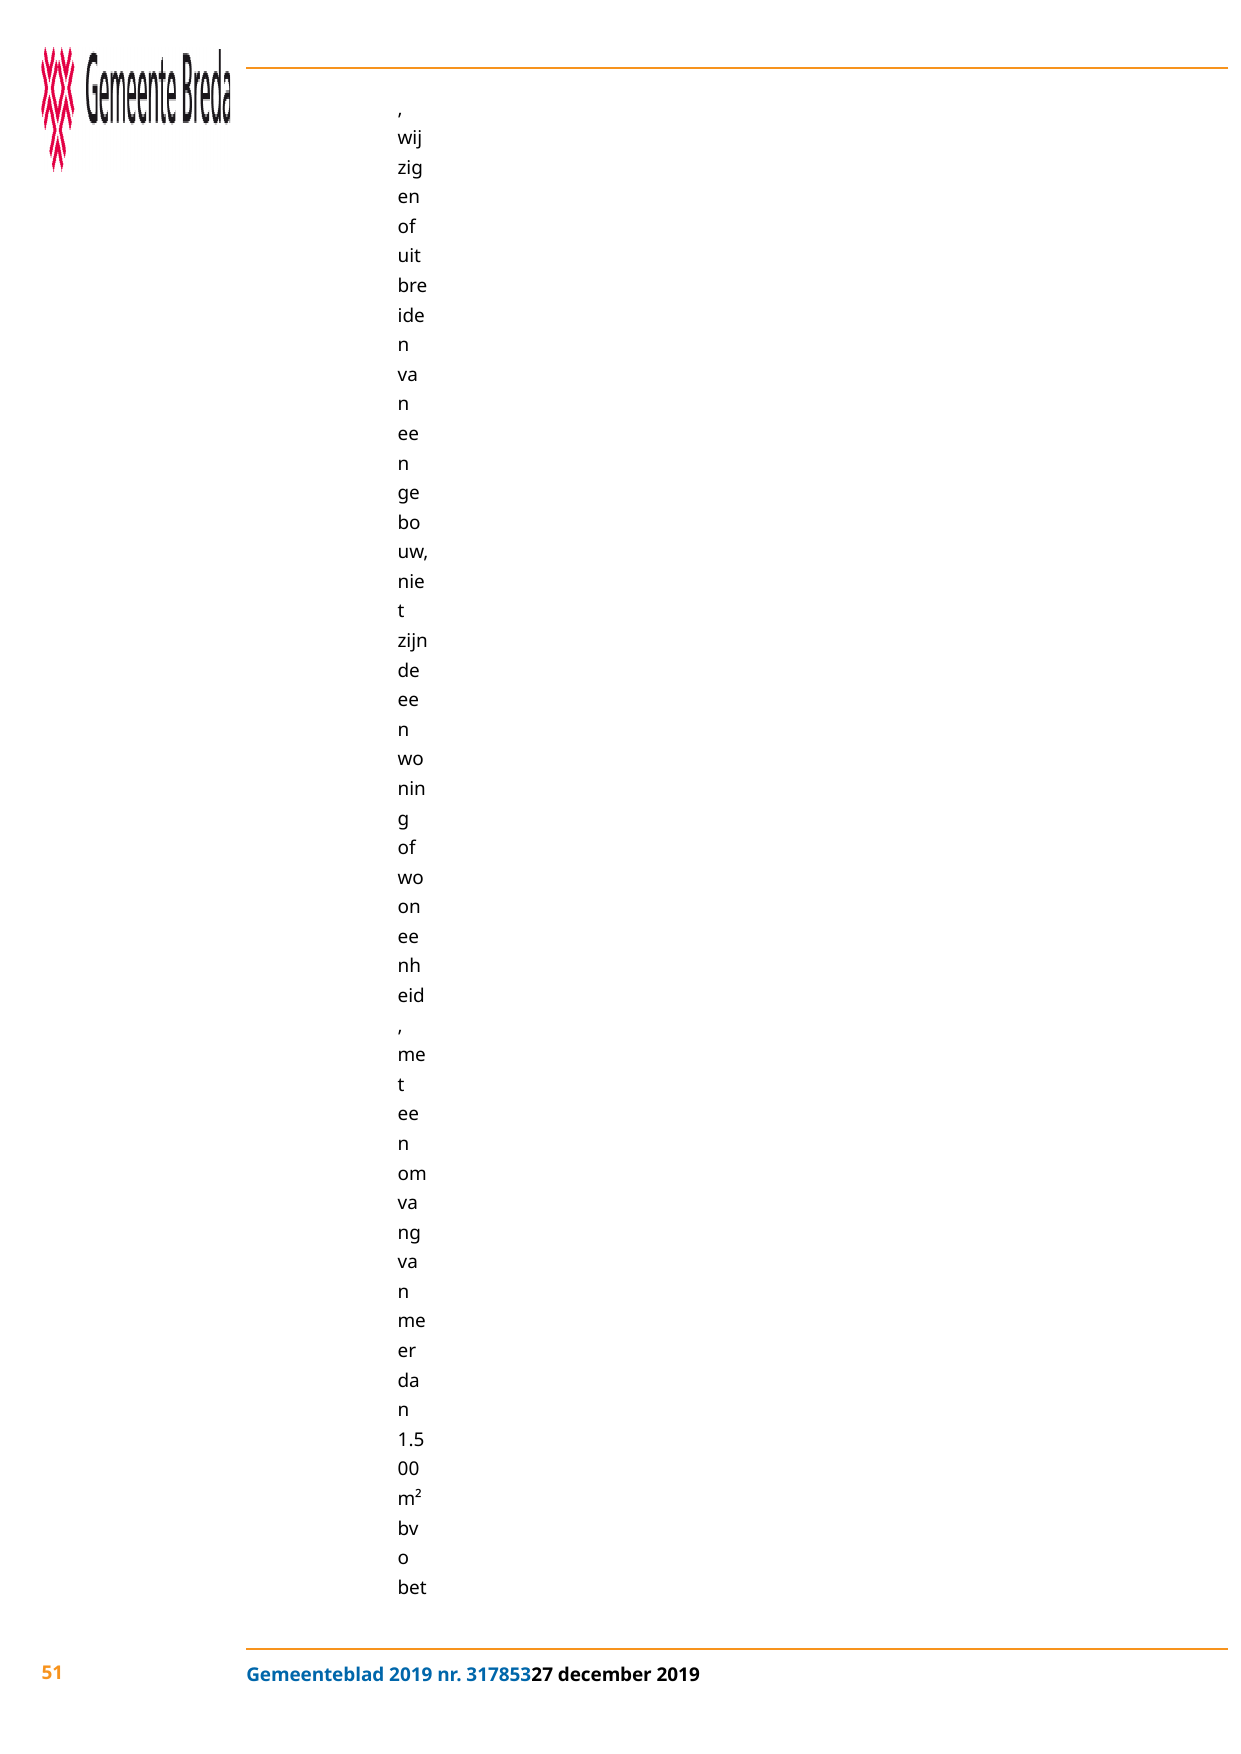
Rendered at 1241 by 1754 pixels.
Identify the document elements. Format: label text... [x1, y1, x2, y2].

table_cell , wijzigen of uitbreiden van een gebouw, niet zijnde een woning of wooneenheid, met een omvang van meer dan 1.500 m² bvo bet [338, 95, 429, 1600]
table_cell [519, 95, 609, 1600]
picture [41, 47, 231, 172]
table_cell [609, 95, 700, 1600]
table_cell [248, 95, 338, 1600]
table_cell [429, 95, 519, 1600]
